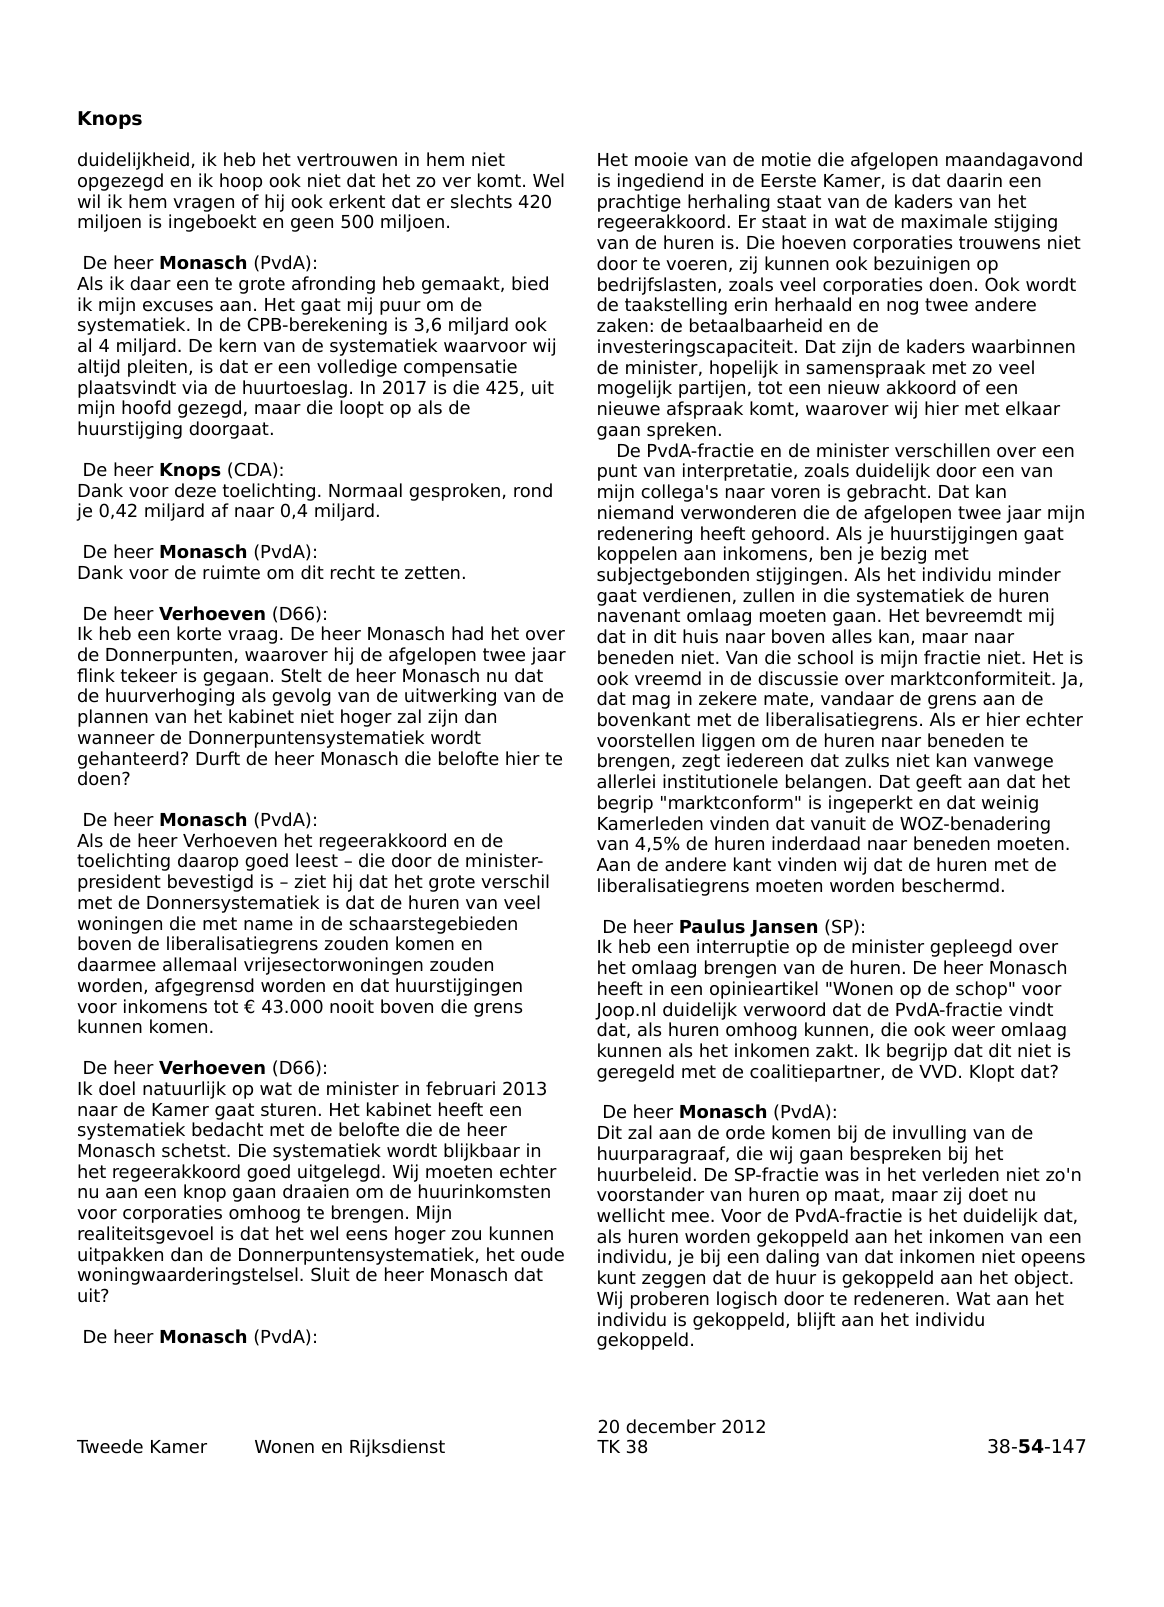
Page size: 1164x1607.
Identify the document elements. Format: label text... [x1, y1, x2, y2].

text De heer Paulus Jansen (SP): [596, 916, 1087, 937]
text Als ik daar een te grote afronding heb gemaakt, bied ik mijn excuses aan. Het gaat mij puur om de systematiek. In de CPB-berekening is 3,6 miljard ook al 4 miljard. De kern van de systematiek waarvoor wij altijd pleiten, is dat er een volledige compensatie plaatsvindt via de huurtoeslag. In 2017 is die 425, uit mijn hoofd gezegd, maar die loopt op als de huurstijging doorgaat. [77, 274, 567, 440]
text Ik doel natuurlijk op wat de minister in februari 2013 naar de Kamer gaat sturen. Het kabinet heeft een systematiek bedacht met de belofte die de heer Monasch schetst. Die systematiek wordt blijkbaar in het regeerakkoord goed uitgelegd. Wij moeten echter nu aan een knop gaan draaien om de huurinkomsten voor corporaties omhoog te brengen. Mijn realiteitsgevoel is dat het wel eens hoger zou kunnen uitpakken dan de Donnerpuntensystematiek, het oude woningwaarderingstelsel. Sluit de heer Monasch dat uit? [77, 1079, 567, 1307]
text Dank voor de ruimte om dit recht te zetten. [77, 563, 567, 583]
text De heer Monasch (PvdA): [77, 810, 567, 831]
text De heer Monasch (PvdA): [77, 542, 567, 563]
text De heer Knops (CDA): [77, 460, 567, 480]
text Als de heer Verhoeven het regeerakkoord en de toelichting daarop goed leest – die door de minister-president bevestigd is – ziet hij dat het grote verschil met de Donnersystematiek is dat de huren van veel woningen die met name in de schaarstegebieden boven de liberalisatiegrens zouden komen en daarmee allemaal vrijesectorwoningen zouden worden, afgegrensd worden en dat huurstijgingen voor inkomens tot € 43.000 nooit boven die grens kunnen komen. [77, 831, 567, 1038]
text Dank voor deze toelichting. Normaal gesproken, rond je 0,42 miljard af naar 0,4 miljard. [77, 480, 567, 522]
text Ik heb een korte vraag. De heer Monasch had het over de Donnerpunten, waarover hij de afgelopen twee jaar flink tekeer is gegaan. Stelt de heer Monasch nu dat de huurverhoging als gevolg van de uitwerking van de plannen van het kabinet niet hoger zal zijn dan wanneer de Donnerpuntensystematiek wordt gehanteerd? Durft de heer Monasch die belofte hier te doen? [77, 624, 567, 790]
text Ik heb een interruptie op de minister gepleegd over het omlaag brengen van de huren. De heer Monasch heeft in een opinieartikel "Wonen op de schop" voor Joop.nl duidelijk verwoord dat de PvdA-fractie vindt dat, als huren omhoog kunnen, die ook weer omlaag kunnen als het inkomen zakt. Ik begrijp dat dit niet is geregeld met de coalitiepartner, de VVD. Klopt dat? [596, 937, 1087, 1082]
text De heer Verhoeven (D66): [77, 603, 567, 624]
text De PvdA-fractie en de minister verschillen over een punt van interpretatie, zoals duidelijk door een van mijn collega's naar voren is gebracht. Dat kan niemand verwonderen die de afgelopen twee jaar mijn redenering heeft gehoord. Als je huurstijgingen gaat koppelen aan inkomens, ben je bezig met subjectgebonden stijgingen. Als het individu minder gaat verdienen, zullen in die systematiek de huren navenant omlaag moeten gaan. Het bevreemdt mij dat in dit huis naar boven alles kan, maar naar beneden niet. Van die school is mijn fractie niet. Het is ook vreemd in de discussie over marktconformiteit. Ja, dat mag in zekere mate, vandaar de grens aan de bovenkant met de liberalisatiegrens. Als er hier echter voorstellen liggen om de huren naar beneden te brengen, zegt iedereen dat zulks niet kan vanwege allerlei institutionele belangen. Dat geeft aan dat het begrip "marktconform" is ingeperkt en dat weinig Kamerleden vinden dat vanuit de WOZ-benadering van 4,5% de huren inderdaad naar beneden moeten. Aan de andere kant vinden wij dat de huren met de liberalisatiegrens moeten worden beschermd. [596, 440, 1087, 896]
text duidelijkheid, ik heb het vertrouwen in hem niet opgezegd en ik hoop ook niet dat het zo ver komt. Wel wil ik hem vragen of hij ook erkent dat er slechts 420 miljoen is ingeboekt en geen 500 miljoen. [77, 150, 567, 233]
text De heer Monasch (PvdA): [596, 1102, 1087, 1123]
text De heer Monasch (PvdA): [77, 1327, 567, 1347]
text De heer Monasch (PvdA): [77, 253, 567, 274]
text De heer Verhoeven (D66): [77, 1058, 567, 1079]
text Dit zal aan de orde komen bij de invulling van de huurparagraaf, die wij gaan bespreken bij het huurbeleid. De SP-fractie was in het verleden niet zo'n voorstander van huren op maat, maar zij doet nu wellicht mee. Voor de PvdA-fractie is het duidelijk dat, als huren worden gekoppeld aan het inkomen van een individu, je bij een daling van dat inkomen niet opeens kunt zeggen dat de huur is gekoppeld aan het object. Wij proberen logisch door te redeneren. Wat aan het individu is gekoppeld, blijft aan het individu gekoppeld. [596, 1123, 1087, 1351]
text Het mooie van de motie die afgelopen maandagavond is ingediend in de Eerste Kamer, is dat daarin een prachtige herhaling staat van de kaders van het regeerakkoord. Er staat in wat de maximale stijging van de huren is. Die hoeven corporaties trouwens niet door te voeren, zij kunnen ook bezuinigen op bedrijfslasten, zoals veel corporaties doen. Ook wordt de taakstelling erin herhaald en nog twee andere zaken: de betaalbaarheid en de investeringscapaciteit. Dat zijn de kaders waarbinnen de minister, hopelijk in samenspraak met zo veel mogelijk partijen, tot een nieuw akkoord of een nieuwe afspraak komt, waarover wij hier met elkaar gaan spreken. [596, 150, 1087, 440]
